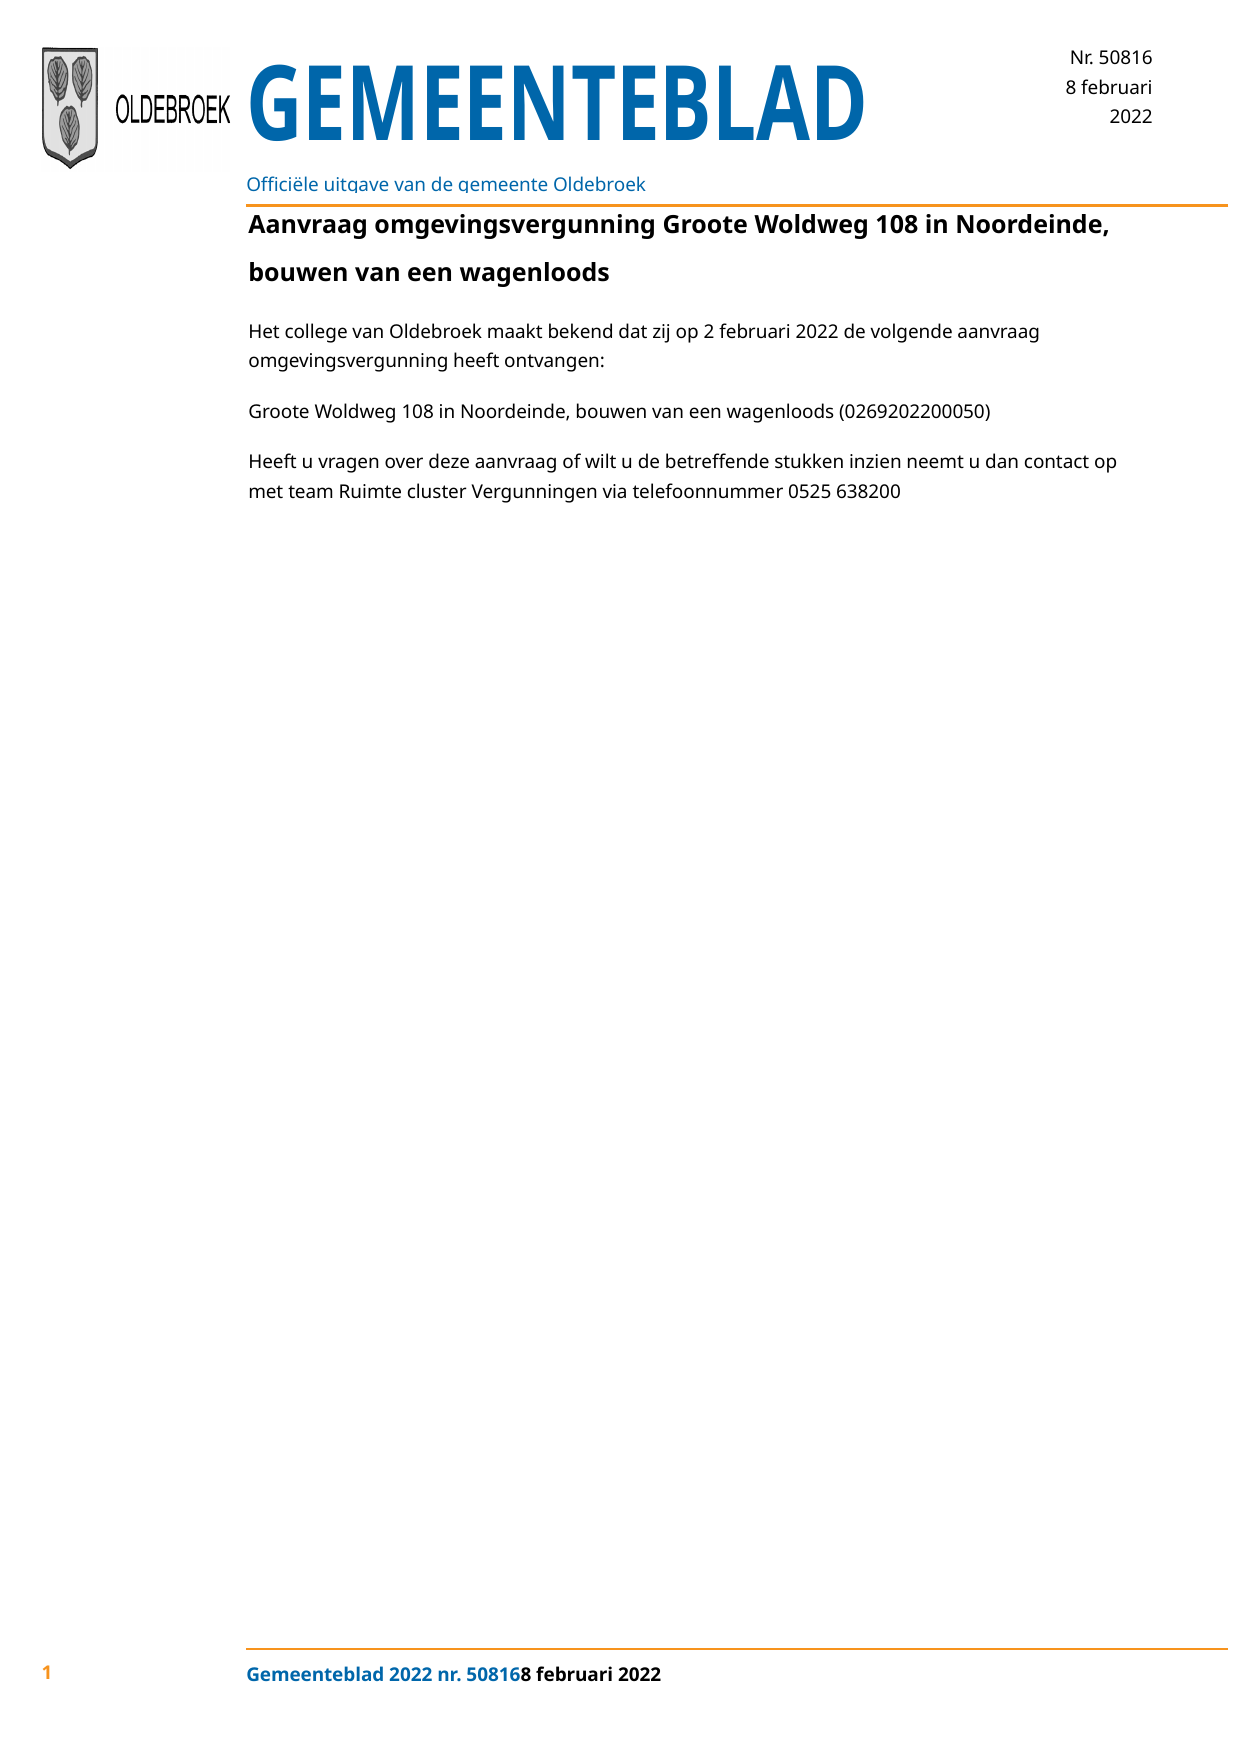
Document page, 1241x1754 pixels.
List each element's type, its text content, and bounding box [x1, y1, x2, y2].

picture [41, 47, 231, 172]
text Het college van Oldebroek maakt bekend dat zij op 2 februari 2022 de volgende aanvraag omgevingsvergunning heeft ontvangen: [248, 318, 1152, 373]
text Heeft u vragen over deze aanvraag of wilt u de betreffende stukken inzien neemt u dan contact op met team Ruimte cluster Vergunningen via telefoonnummer 0525 638200 [248, 448, 1152, 504]
text Groote Woldweg 108 in Noordeinde, bouwen van een wagenloods (0269202200050) [248, 398, 1152, 424]
text Aanvraag omgevingsvergunning Groote Woldweg 108 in Noordeinde, bouwen van een wagenloods [248, 207, 1152, 288]
